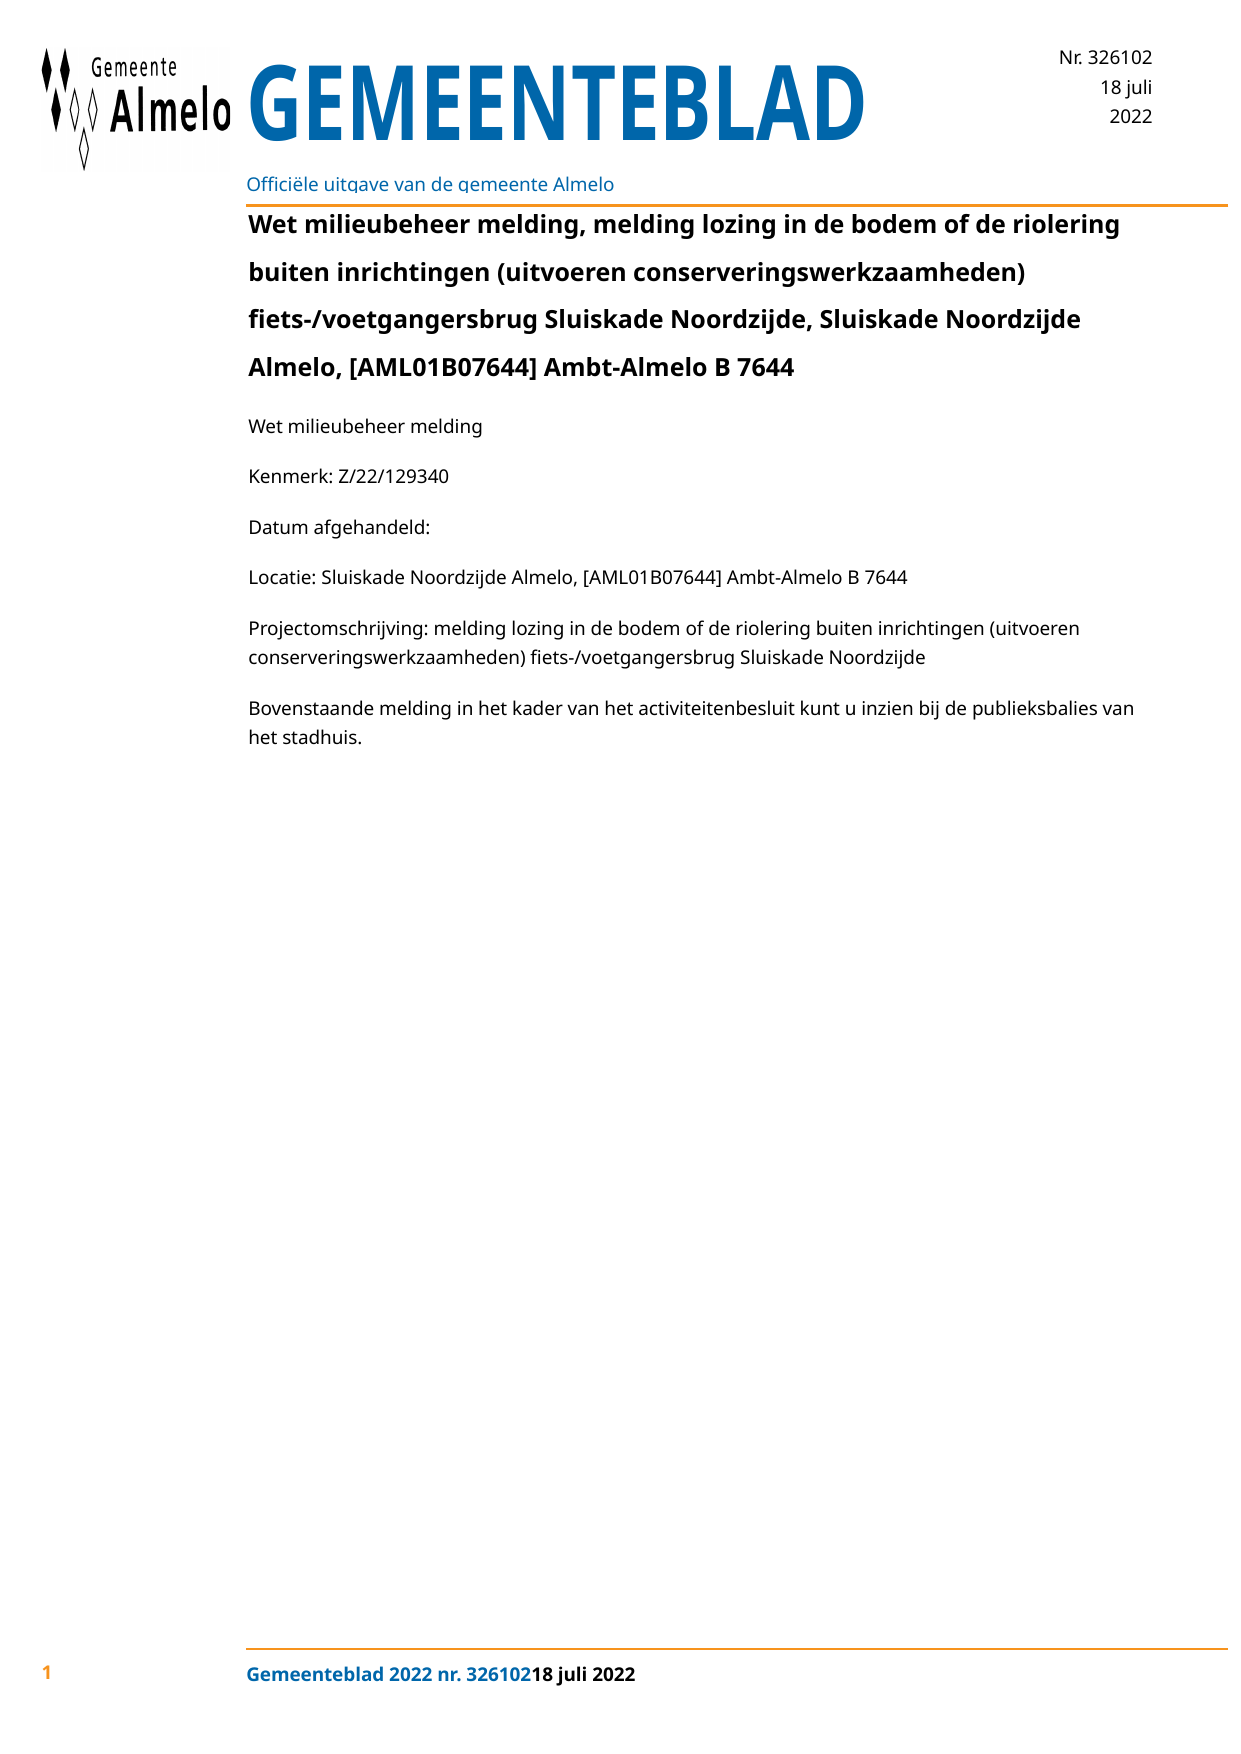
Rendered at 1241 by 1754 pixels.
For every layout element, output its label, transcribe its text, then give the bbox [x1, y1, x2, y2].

text Wet milieubeheer melding, melding lozing in de bodem of de riolering buiten inrichtingen (uitvoeren conserveringswerkzaamheden) fiets-/voetgangersbrug Sluiskade Noordzijde, Sluiskade Noordzijde Almelo, [AML01B07644] Ambt-Almelo B 7644 [248, 207, 1152, 384]
text Datum afgehandeld: [248, 514, 1152, 540]
text Bovenstaande melding in het kader van het activiteitenbesluit kunt u inzien bij de publieksbalies van het stadhuis. [248, 695, 1152, 750]
text Projectomschrijving: melding lozing in de bodem of de riolering buiten inrichtingen (uitvoeren conserveringswerkzaamheden) fiets-/voetgangersbrug Sluiskade Noordzijde [248, 615, 1152, 670]
text Wet milieubeheer melding [248, 413, 1152, 439]
text Kenmerk: Z/22/129340 [248, 463, 1152, 489]
picture [41, 47, 231, 172]
text Locatie: Sluiskade Noordzijde Almelo, [AML01B07644] Ambt-Almelo B 7644 [248, 564, 1152, 590]
